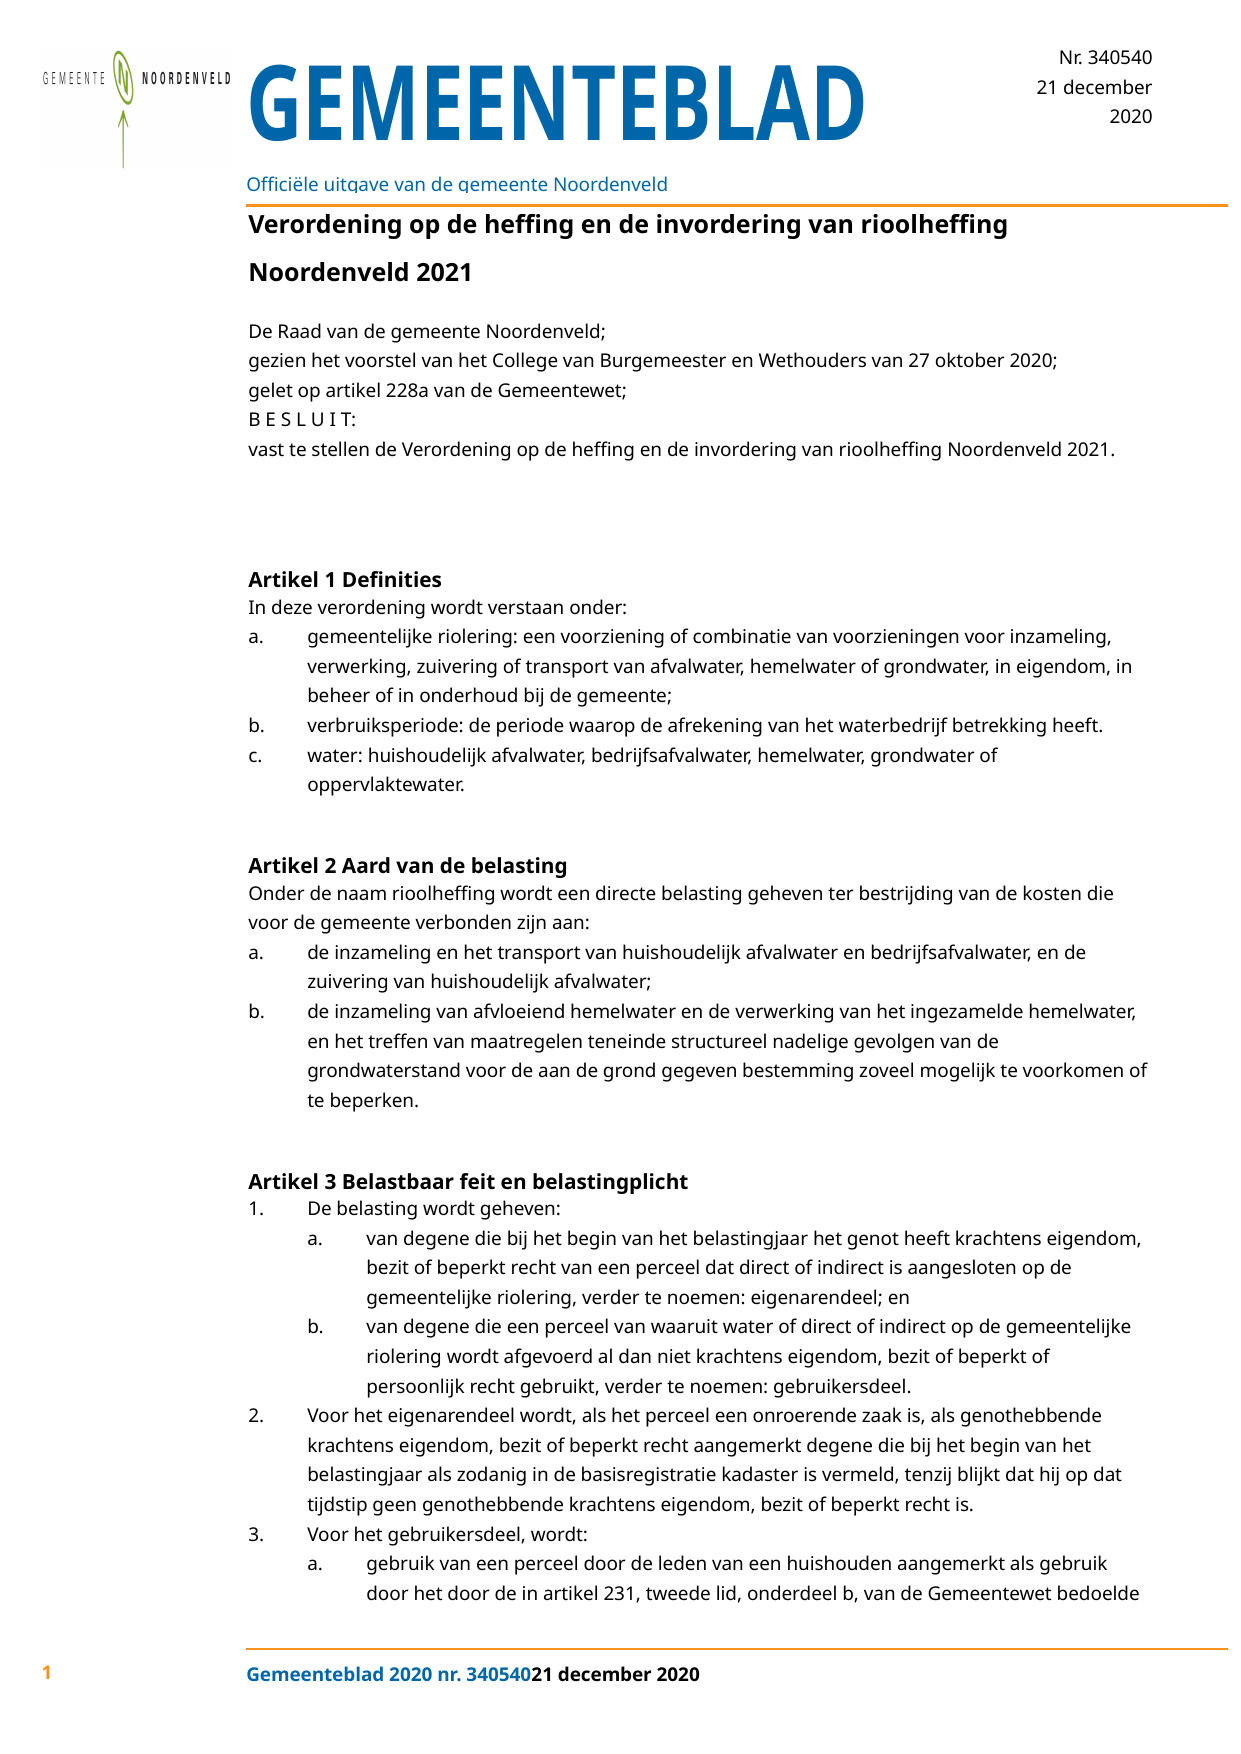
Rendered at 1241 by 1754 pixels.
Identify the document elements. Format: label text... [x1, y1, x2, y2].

text vast te stellen de Verordening op de heffing en de invordering van rioolheffing Noordenveld 2021. [248, 436, 1152, 462]
list De belasting wordt geheven: [248, 1195, 1152, 1221]
text Verordening op de heffing en de invordering van rioolheffing Noordenveld 2021 [248, 207, 1152, 288]
list Voor het eigenarendeel wordt, als het perceel een onroerende zaak is, als genothebbende krachtens eigendom, bezit of beperkt recht aangemerkt degene die bij het begin van het belastingjaar als zodanig in de basisregistratie kadaster is vermeld, tenzij blijkt dat hij op dat tijdstip geen genothebbende krachtens eigendom, bezit of beperkt recht is. [248, 1402, 1152, 1517]
text Artikel 3 Belastbaar feit en belastingplicht [248, 1167, 1152, 1195]
text Artikel 1 Definities [248, 566, 1152, 594]
list van degene die bij het begin van het belastingjaar het genot heeft krachtens eigendom, bezit of beperkt recht van een perceel dat direct of indirect is aangesloten op de gemeentelijke riolering, verder te noemen: eigenarendeel; en [307, 1225, 1152, 1310]
list van degene die een perceel van waaruit water of direct of indirect op de gemeentelijke riolering wordt afgevoerd al dan niet krachtens eigendom, bezit of beperkt of persoonlijk recht gebruikt, verder te noemen: gebruikersdeel. [307, 1314, 1152, 1399]
list water: huishoudelijk afvalwater, bedrijfsafvalwater, hemelwater, grondwater of oppervlaktewater. [248, 742, 1152, 797]
text De Raad van de gemeente Noordenveld; [248, 318, 1152, 344]
list de inzameling en het transport van huishoudelijk afvalwater en bedrijfsafvalwater, en de zuivering van huishoudelijk afvalwater; [248, 939, 1152, 994]
list Voor het gebruikersdeel, wordt: [248, 1521, 1152, 1547]
text gelet op artikel 228a van de Gemeentewet; [248, 377, 1152, 403]
list verbruiksperiode: de periode waarop de afrekening van het waterbedrijf betrekking heeft. [248, 712, 1152, 738]
list gebruik van een perceel door de leden van een huishouden aangemerkt als gebruik door het door de in artikel 231, tweede lid, onderdeel b, van de Gemeentewet bedoelde [307, 1550, 1152, 1606]
text Onder de naam rioolheffing wordt een directe belasting geheven ter bestrijding van de kosten die voor de gemeente verbonden zijn aan: [248, 880, 1152, 935]
text In deze verordening wordt verstaan onder: [248, 594, 1152, 620]
text Artikel 2 Aard van de belasting [248, 851, 1152, 880]
text B E S L U I T: [248, 407, 1152, 432]
picture [41, 47, 231, 172]
text gezien het voorstel van het College van Burgemeester en Wethouders van 27 oktober 2020; [248, 347, 1152, 373]
list de inzameling van afvloeiend hemelwater en de verwerking van het ingezamelde hemelwater, en het treffen van maatregelen teneinde structureel nadelige gevolgen van de grondwaterstand voor de aan de grond gegeven bestemming zoveel mogelijk te voorkomen of te beperken. [248, 998, 1152, 1113]
list gemeentelijke riolering: een voorziening of combinatie van voorzieningen voor inzameling, verwerking, zuivering of transport van afvalwater, hemelwater of grondwater, in eigendom, in beheer of in onderhoud bij de gemeente; [248, 623, 1152, 708]
